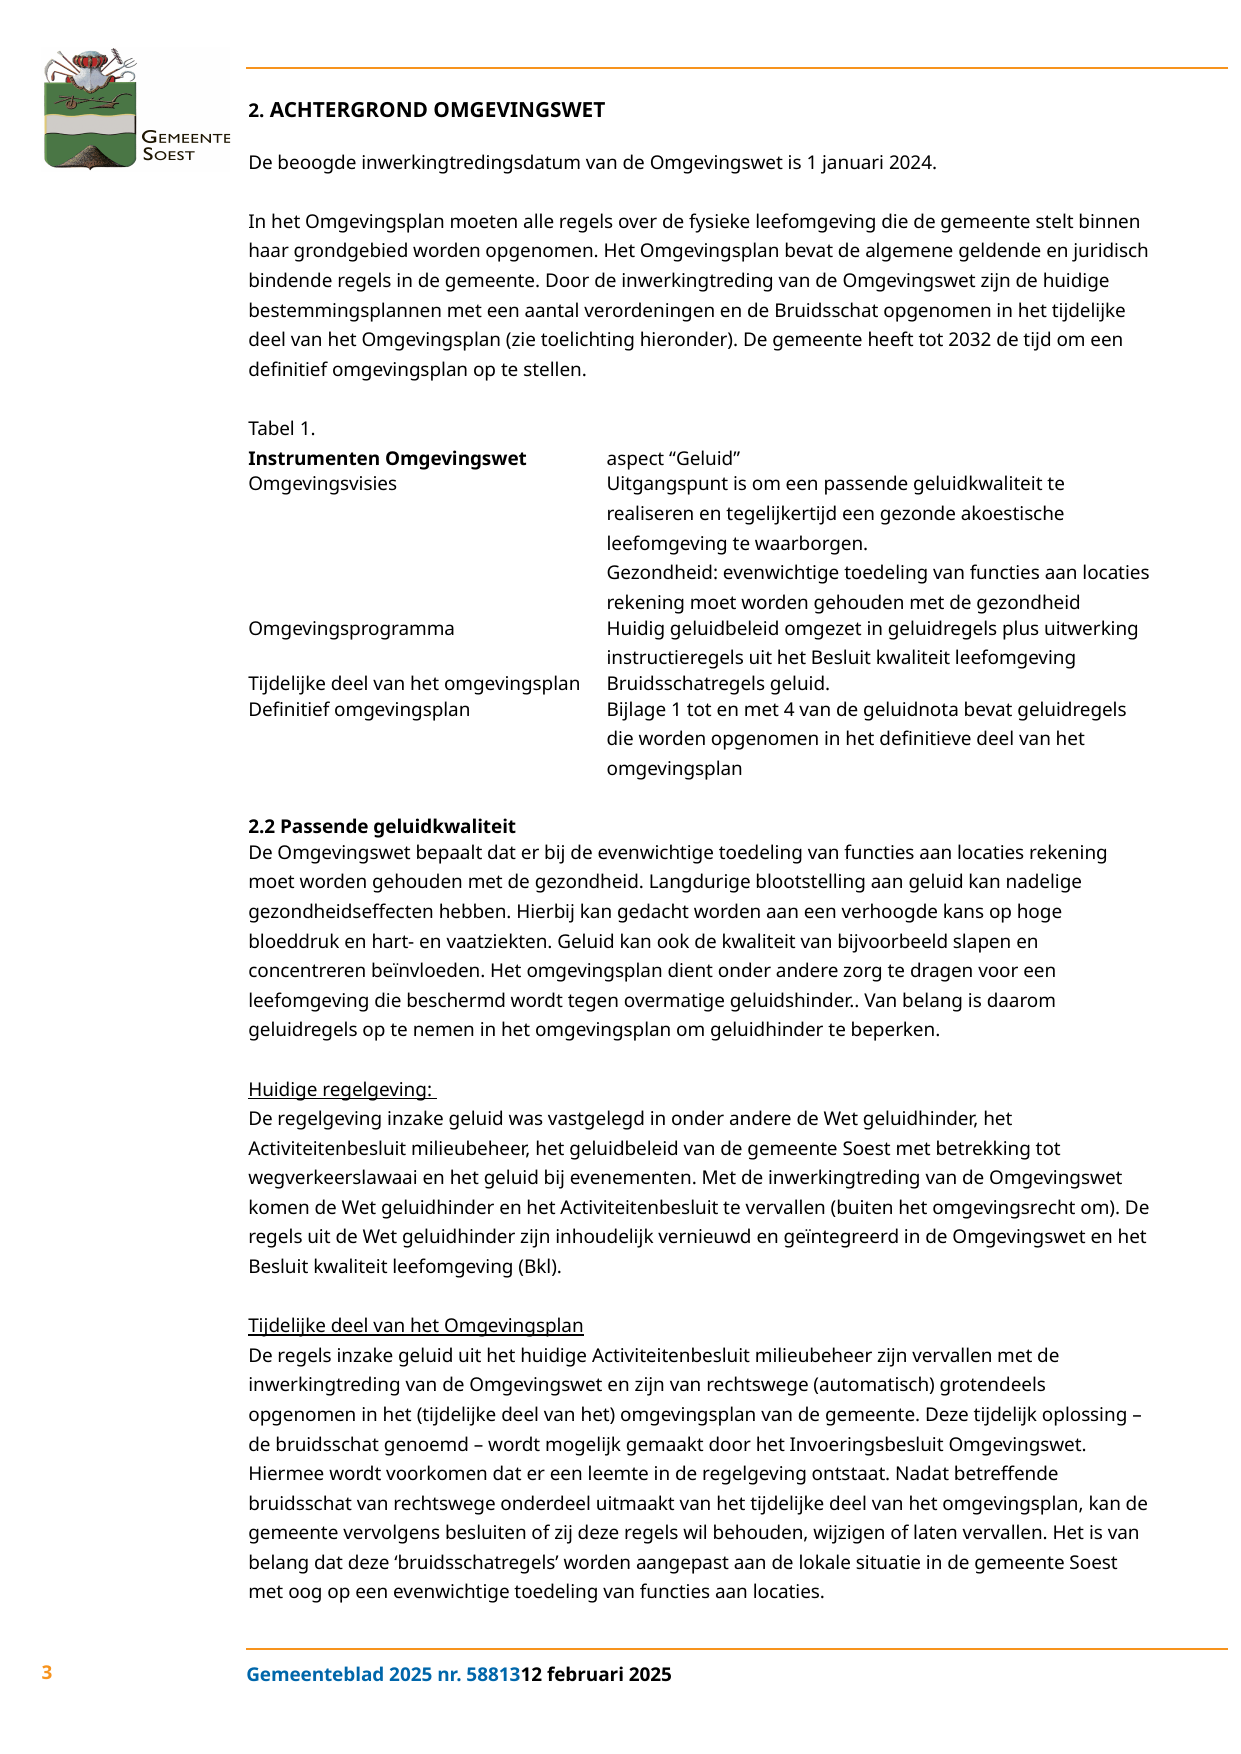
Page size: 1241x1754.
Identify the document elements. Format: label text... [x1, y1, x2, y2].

text De beoogde inwerkingtredingsdatum van de Omgevingswet is 1 januari 2024. [248, 149, 1152, 175]
text De Omgevingswet bepaalt dat er bij de evenwichtige toedeling van functies aan locaties rekening moet worden gehouden met de gezondheid. Langdurige blootstelling aan geluid kan nadelige gezondheidseffecten hebben. Hierbij kan gedacht worden aan een verhoogde kans op hoge bloeddruk en hart- en vaatziekten. Geluid kan ook de kwaliteit van bijvoorbeeld slapen en concentreren beïnvloeden. Het omgevingsplan dient onder andere zorg te dragen voor een leefomgeving die beschermd wordt tegen overmatige geluidshinder.. Van belang is daarom geluidregels op te nemen in het omgevingsplan om geluidhinder te beperken. [248, 839, 1152, 1042]
text 2.2 Passende geluidkwaliteit [248, 813, 1152, 839]
table_cell Huidig geluidbeleid omgezet in geluidregels plus uitwerking instructieregels uit het Besluit kwaliteit leefomgeving [606, 615, 1152, 670]
text In het Omgevingsplan moeten alle regels over de fysieke leefomgeving die de gemeente stelt binnen haar grondgebied worden opgenomen. Het Omgevingsplan bevat de algemene geldende en juridisch bindende regels in de gemeente. Door de inwerkingtreding van de Omgevingswet zijn de huidige bestemmingsplannen met een aantal verordeningen en de Bruidsschat opgenomen in het tijdelijke deel van het Omgevingsplan (zie toelichting hieronder). De gemeente heeft tot 2032 de tijd om een definitief omgevingsplan op te stellen. [248, 208, 1152, 382]
text Huidige regelgeving: [248, 1076, 1152, 1102]
table_cell Omgevingsvisies [248, 471, 606, 615]
text De regelgeving inzake geluid was vastgelegd in onder andere de Wet geluidhinder, het Activiteitenbesluit milieubeheer, het geluidbeleid van de gemeente Soest met betrekking tot wegverkeerslawaai en het geluid bij evenementen. Met de inwerkingtreding van de Omgevingswet komen de Wet geluidhinder en het Activiteitenbesluit te vervallen (buiten het omgevingsrecht om). De regels uit de Wet geluidhinder zijn inhoudelijk vernieuwd en geïntegreerd in de Omgevingswet en het Besluit kwaliteit leefomgeving (Bkl). [248, 1105, 1152, 1279]
table_cell Bijlage 1 tot en met 4 van de geluidnota bevat geluidregels die worden opgenomen in het definitieve deel van het omgevingsplan [606, 696, 1152, 781]
text 2. ACHTERGROND OMGEVINGSWET [248, 95, 1152, 123]
table_cell Omgevingsprogramma [248, 615, 606, 670]
table_header Instrumenten Omgevingswet [248, 445, 606, 471]
table_cell Bruidsschatregels geluid. [606, 670, 1152, 696]
table_header aspect “Geluid” [606, 445, 1152, 471]
text Tijdelijke deel van het Omgevingsplan [248, 1312, 1152, 1338]
text De regels inzake geluid uit het huidige Activiteitenbesluit milieubeheer zijn vervallen met de inwerkingtreding van de Omgevingswet en zijn van rechtswege (automatisch) grotendeels opgenomen in het (tijdelijke deel van het) omgevingsplan van de gemeente. Deze tijdelijk oplossing –de bruidsschat genoemd – wordt mogelijk gemaakt door het Invoeringsbesluit Omgevingswet. Hiermee wordt voorkomen dat er een leemte in de regelgeving ontstaat. Nadat betreffende bruidsschat van rechtswege onderdeel uitmaakt van het tijdelijke deel van het omgevingsplan, kan de gemeente vervolgens besluiten of zij deze regels wil behouden, wijzigen of laten vervallen. Het is van belang dat deze ‘bruidsschatregels’ worden aangepast aan de lokale situatie in de gemeente Soest met oog op een evenwichtige toedeling van functies aan locaties. [248, 1342, 1152, 1604]
table_cell Definitief omgevingsplan [248, 696, 606, 781]
table_cell Tijdelijke deel van het omgevingsplan [248, 670, 606, 696]
text Tabel 1. [248, 415, 1152, 441]
table_cell Uitgangspunt is om een passende geluidkwaliteit te realiseren en tegelijkertijd een gezonde akoestische leefomgeving te waarborgen. Gezondheid: evenwichtige toedeling van functies aan locaties rekening moet worden gehouden met de gezondheid [606, 471, 1152, 615]
picture [41, 47, 231, 172]
